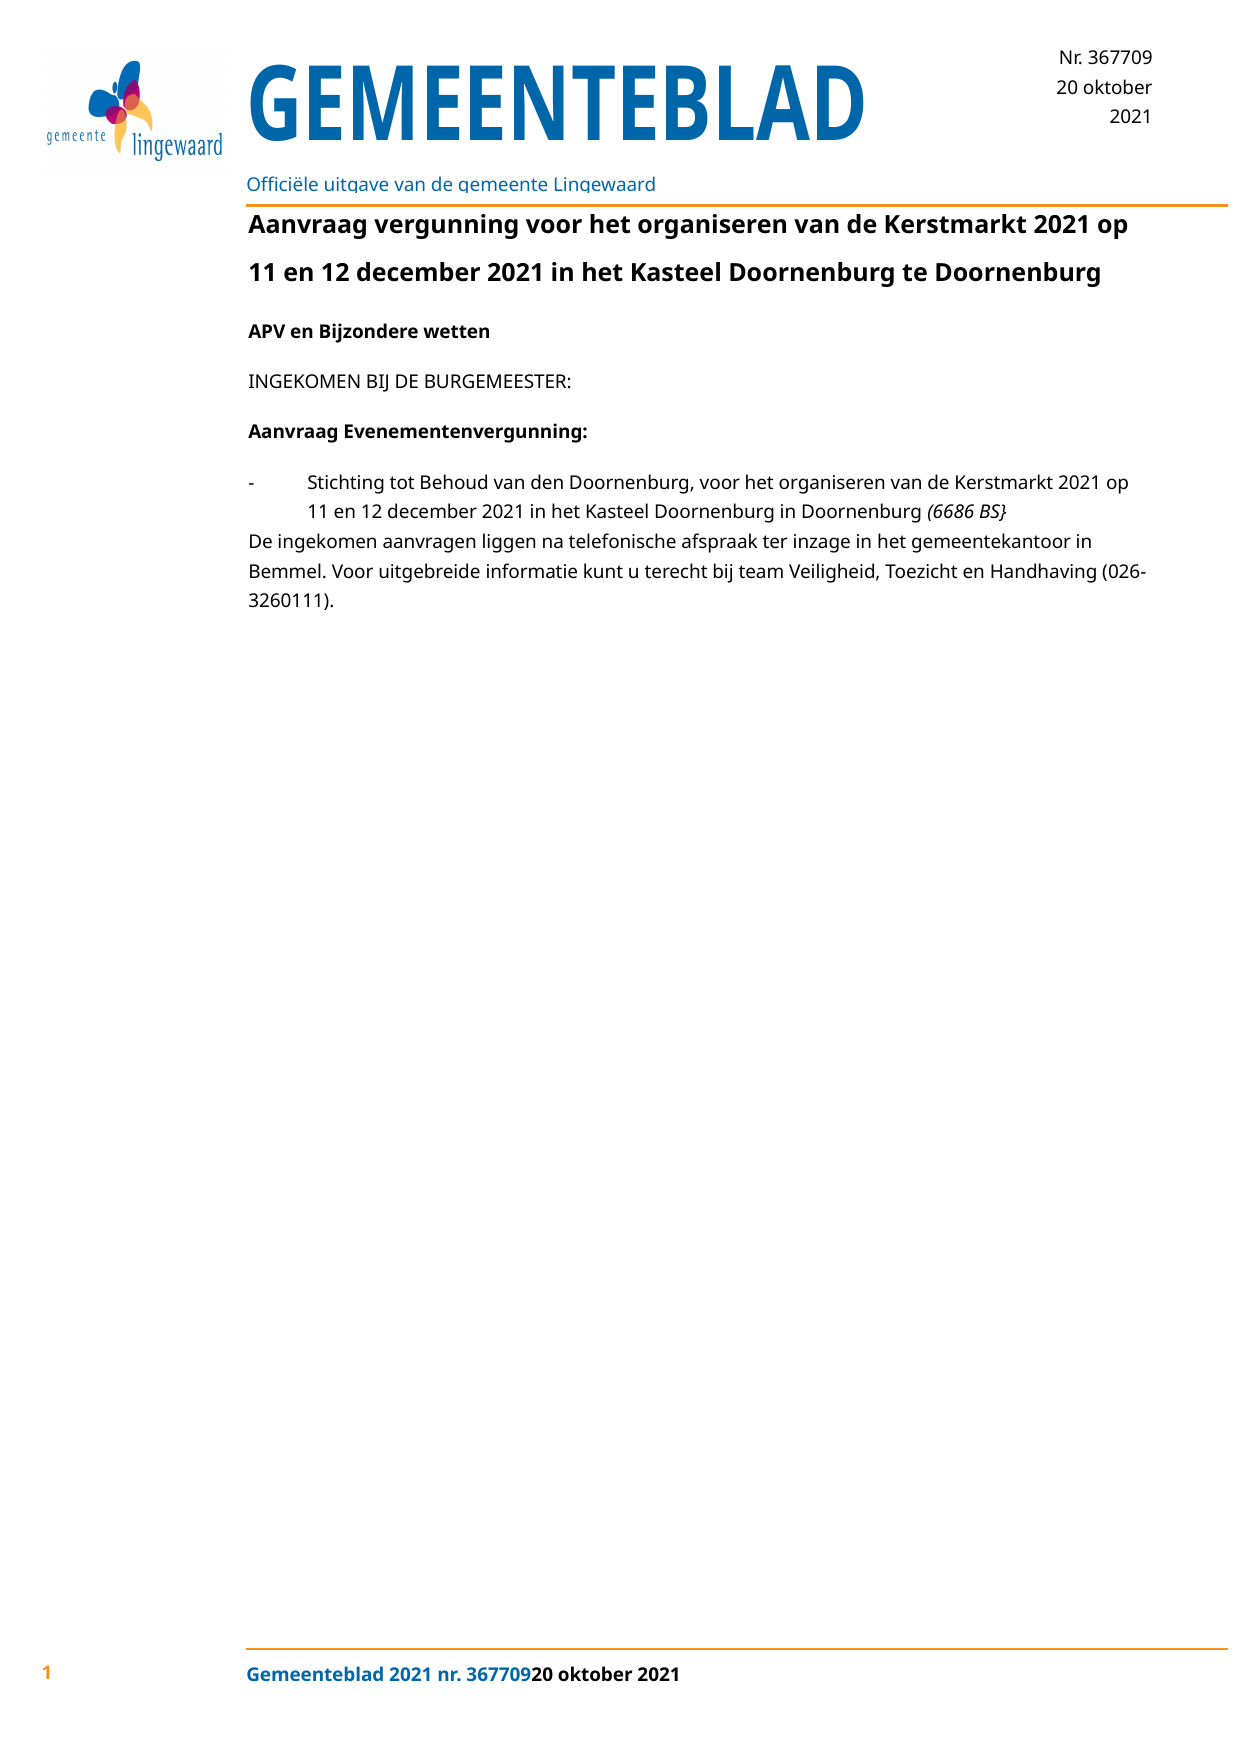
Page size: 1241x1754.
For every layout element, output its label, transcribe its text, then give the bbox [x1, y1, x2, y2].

text INGEKOMEN BIJ DE BURGEMEESTER: [248, 368, 1152, 394]
text Aanvraag Evenementenvergunning: [248, 419, 1152, 444]
picture [41, 47, 231, 172]
text De ingekomen aanvragen liggen na telefonische afspraak ter inzage in het gemeentekantoor in Bemmel. Voor uitgebreide informatie kunt u terecht bij team Veiligheid, Toezicht en Handhaving (026-3260111). [248, 528, 1152, 613]
text APV en Bijzondere wetten [248, 318, 1152, 344]
list Stichting tot Behoud van den Doornenburg, voor het organiseren van de Kerstmarkt 2021 op 11 en 12 december 2021 in het Kasteel Doornenburg in Doornenburg (6686 BS} [248, 469, 1152, 524]
text Aanvraag vergunning voor het organiseren van de Kerstmarkt 2021 op 11 en 12 december 2021 in het Kasteel Doornenburg te Doornenburg [248, 207, 1152, 288]
